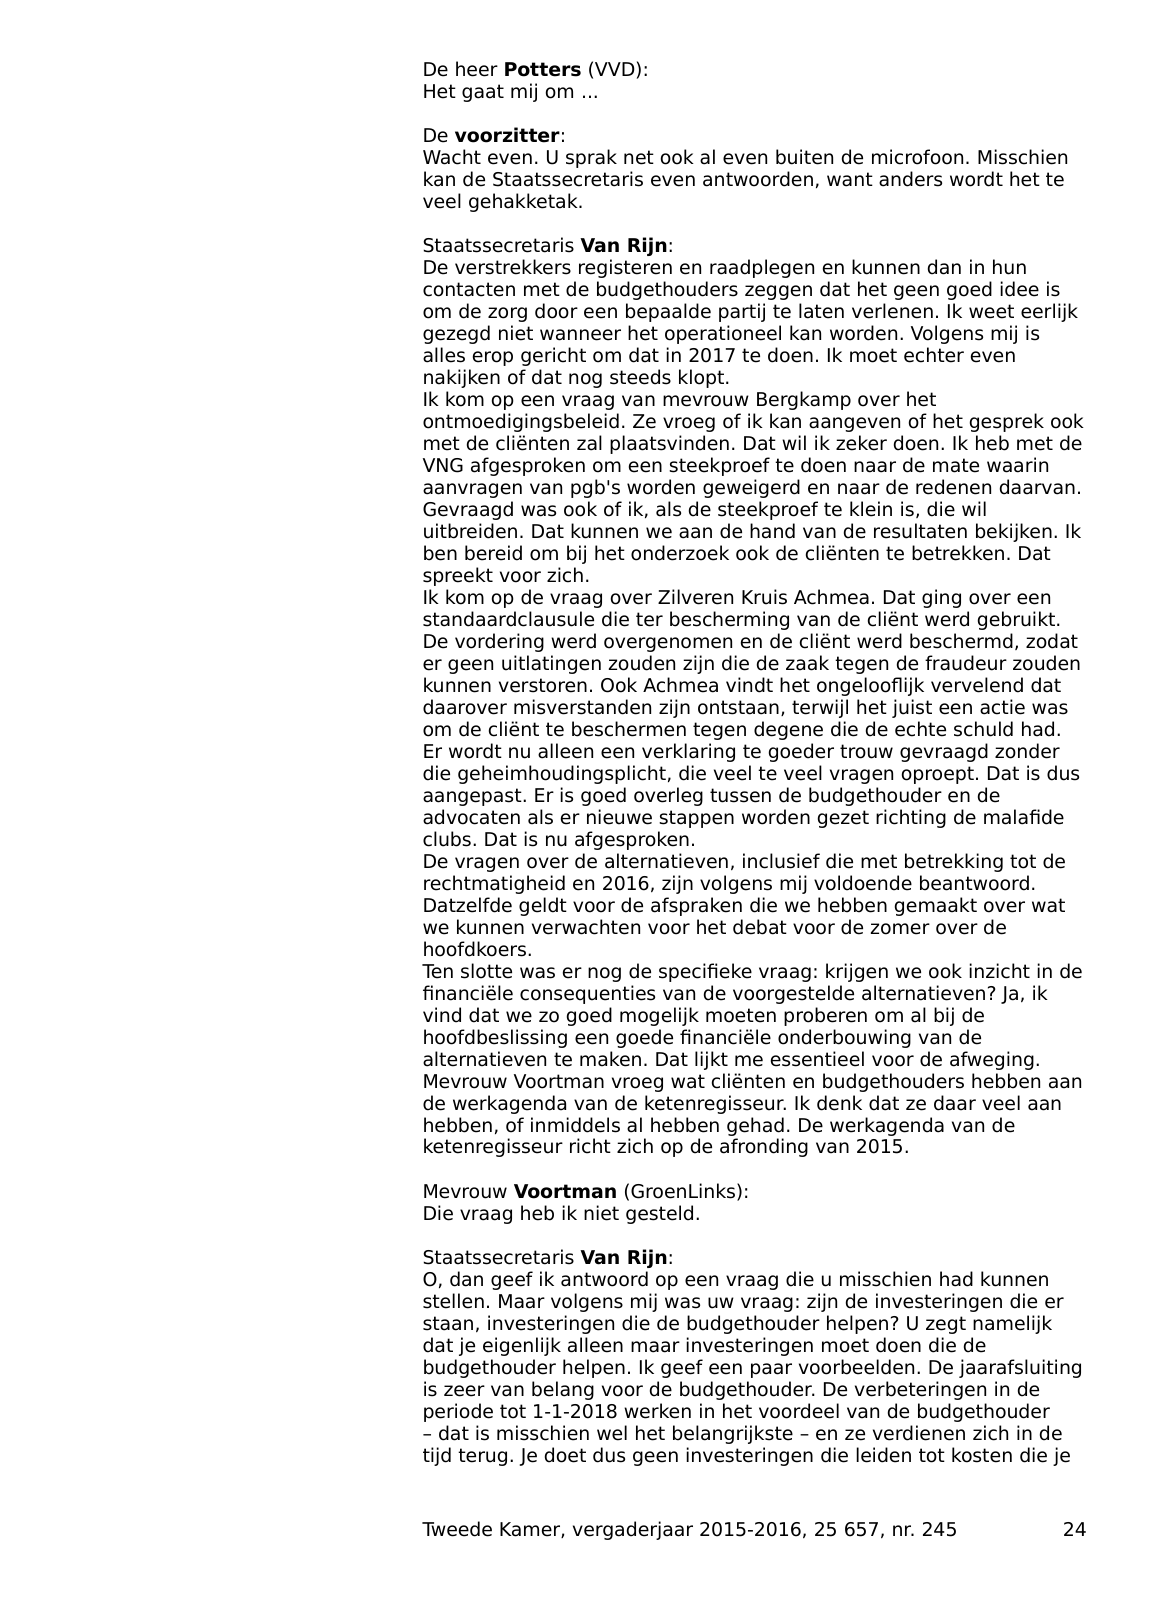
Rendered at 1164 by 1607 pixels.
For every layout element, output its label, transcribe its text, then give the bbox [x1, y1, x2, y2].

text Ik kom op de vraag over Zilveren Kruis Achmea. Dat ging over een standaardclausule die ter bescherming van de cliënt werd gebruikt. De vordering werd overgenomen en de cliënt werd beschermd, zodat er geen uitlatingen zouden zijn die de zaak tegen de fraudeur zouden kunnen verstoren. Ook Achmea vindt het ongelooflijk vervelend dat daarover misverstanden zijn ontstaan, terwijl het juist een actie was om de cliënt te beschermen tegen degene die de echte schuld had. Er wordt nu alleen een verklaring te goeder trouw gevraagd zonder die geheimhoudingsplicht, die veel te veel vragen oproept. Dat is dus aangepast. Er is goed overleg tussen de budgethouder en de advocaten als er nieuwe stappen worden gezet richting de malafide clubs. Dat is nu afgesproken. [422, 587, 1087, 851]
text De verstrekkers registeren en raadplegen en kunnen dan in hun contacten met de budgethouders zeggen dat het geen goed idee is om de zorg door een bepaalde partij te laten verlenen. Ik weet eerlijk gezegd niet wanneer het operationeel kan worden. Volgens mij is alles erop gericht om dat in 2017 te doen. Ik moet echter even nakijken of dat nog steeds klopt. [422, 257, 1087, 389]
text Wacht even. U sprak net ook al even buiten de microfoon. Misschien kan de Staatssecretaris even antwoorden, want anders wordt het te veel gehakketak. [422, 147, 1087, 213]
text Mevrouw Voortman vroeg wat cliënten en budgethouders hebben aan de werkagenda van de ketenregisseur. Ik denk dat ze daar veel aan hebben, of inmiddels al hebben gehad. De werkagenda van de ketenregisseur richt zich op de afronding van 2015. [422, 1071, 1087, 1158]
text Mevrouw Voortman (GroenLinks): [422, 1181, 1087, 1203]
text De vragen over de alternatieven, inclusief die met betrekking tot de rechtmatigheid en 2016, zijn volgens mij voldoende beantwoord. Datzelfde geldt voor de afspraken die we hebben gemaakt over wat we kunnen verwachten voor het debat voor de zomer over de hoofdkoers. [422, 851, 1087, 961]
text Staatssecretaris Van Rijn: [422, 235, 1087, 257]
text Ik kom op een vraag van mevrouw Bergkamp over het ontmoedigingsbeleid. Ze vroeg of ik kan aangeven of het gesprek ook met de cliënten zal plaatsvinden. Dat wil ik zeker doen. Ik heb met de VNG afgesproken om een steekproef te doen naar de mate waarin aanvragen van pgb's worden geweigerd en naar de redenen daarvan. Gevraagd was ook of ik, als de steekproef te klein is, die wil uitbreiden. Dat kunnen we aan de hand van de resultaten bekijken. Ik ben bereid om bij het onderzoek ook de cliënten te betrekken. Dat spreekt voor zich. [422, 389, 1087, 587]
text Het gaat mij om ... [422, 81, 1087, 103]
text De voorzitter: [422, 125, 1087, 147]
text Staatssecretaris Van Rijn: [422, 1247, 1087, 1269]
text Die vraag heb ik niet gesteld. [422, 1203, 1087, 1224]
text Ten slotte was er nog de specifieke vraag: krijgen we ook inzicht in de financiële consequenties van de voorgestelde alternatieven? Ja, ik vind dat we zo goed mogelijk moeten proberen om al bij de hoofdbeslissing een goede financiële onderbouwing van de alternatieven te maken. Dat lijkt me essentieel voor de afweging. [422, 961, 1087, 1071]
text O, dan geef ik antwoord op een vraag die u misschien had kunnen stellen. Maar volgens mij was uw vraag: zijn de investeringen die er staan, investeringen die de budgethouder helpen? U zegt namelijk dat je eigenlijk alleen maar investeringen moet doen die de budgethouder helpen. Ik geef een paar voorbeelden. De jaarafsluiting is zeer van belang voor de budgethouder. De verbeteringen in de periode tot 1-1-2018 werken in het voordeel van de budgethouder – dat is misschien wel het belangrijkste – en ze verdienen zich in de tijd terug. Je doet dus geen investeringen die leiden tot kosten die je [422, 1269, 1087, 1467]
text De heer Potters (VVD): [422, 59, 1087, 81]
